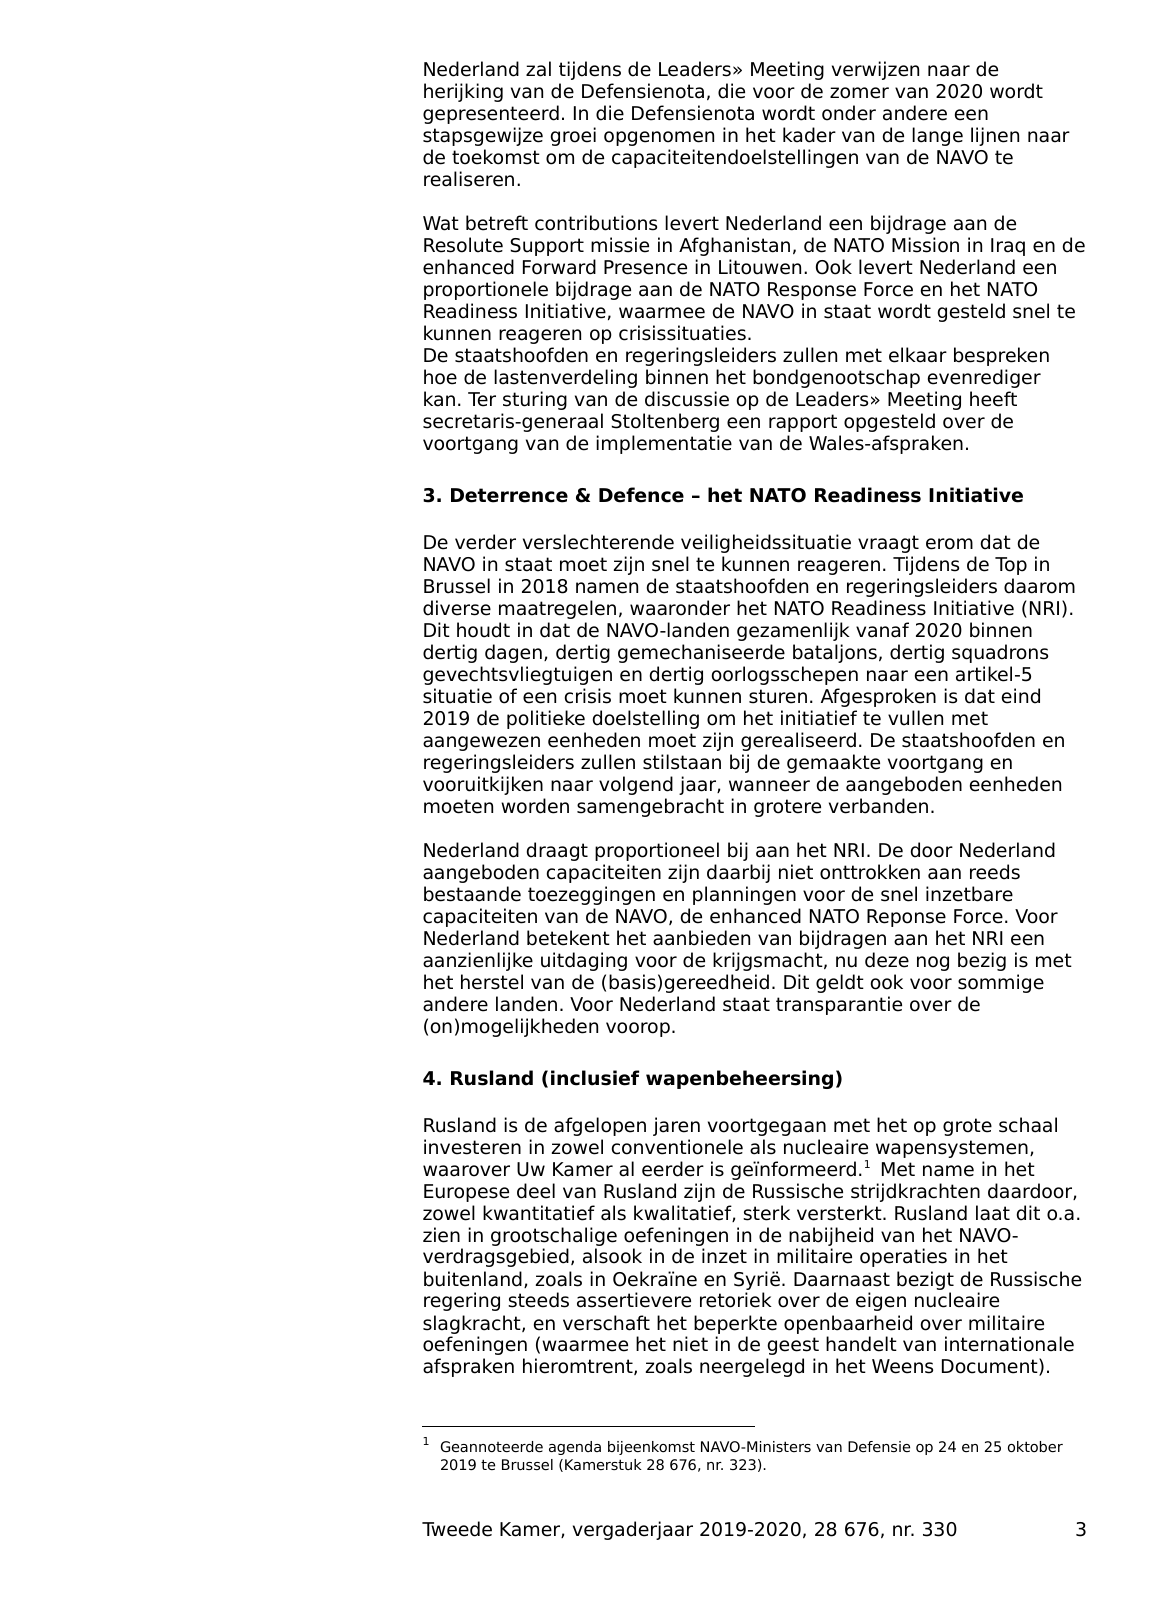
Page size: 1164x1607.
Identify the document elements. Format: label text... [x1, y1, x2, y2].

text Rusland is de afgelopen jaren voortgegaan met het op grote schaal investeren in zowel conventionele als nucleaire wapensystemen, waarover Uw Kamer al eerder is geïnformeerd. Met name in het Europese deel van Rusland zijn de Russische strijdkrachten daardoor, zowel kwantitatief als kwalitatief, sterk versterkt. Rusland laat dit o.a. zien in grootschalige oefeningen in de nabijheid van het NAVO-verdragsgebied, alsook in de inzet in militaire operaties in het buitenland, zoals in Oekraïne en Syrië. Daarnaast bezigt de Russische regering steeds assertievere retoriek over de eigen nucleaire slagkracht, en verschaft het beperkte openbaarheid over militaire oefeningen (waarmee het niet in de geest handelt van internationale afspraken hieromtrent, zoals neergelegd in het Weens Document). [422, 1114, 1087, 1378]
text De staatshoofden en regeringsleiders zullen met elkaar bespreken hoe de lastenverdeling binnen het bondgenootschap evenrediger kan. Ter sturing van de discussie op de Leaders» Meeting heeft secretaris-generaal Stoltenberg een rapport opgesteld over de voortgang van de implementatie van de Wales-afspraken. [422, 345, 1087, 455]
text Wat betreft contributions levert Nederland een bijdrage aan de Resolute Support missie in Afghanistan, de NATO Mission in Iraq en de enhanced Forward Presence in Litouwen. Ook levert Nederland een proportionele bijdrage aan de NATO Response Force en het NATO Readiness Initiative, waarmee de NAVO in staat wordt gesteld snel te kunnen reageren op crisissituaties. [422, 213, 1087, 345]
text Nederland draagt proportioneel bij aan het NRI. De door Nederland aangeboden capaciteiten zijn daarbij niet onttrokken aan reeds bestaande toezeggingen en planningen voor de snel inzetbare capaciteiten van de NAVO, de enhanced NATO Reponse Force. Voor Nederland betekent het aanbieden van bijdragen aan het NRI een aanzienlijke uitdaging voor de krijgsmacht, nu deze nog bezig is met het herstel van de (basis)gereedheid. Dit geldt ook voor sommige andere landen. Voor Nederland staat transparantie over de (on)mogelijkheden voorop. [422, 840, 1087, 1038]
subtitle 4. Rusland (inclusief wapenbeheersing) [422, 1068, 1087, 1089]
text Geannoteerde agenda bijeenkomst NAVO-Ministers van Defensie op 24 en 25 oktober 2019 te Brussel (Kamerstuk 28 676, nr. 323). [422, 1435, 1087, 1474]
subtitle 3. Deterrence & Defence – het NATO Readiness Initiative [422, 485, 1087, 507]
text Nederland zal tijdens de Leaders» Meeting verwijzen naar de herijking van de Defensienota, die voor de zomer van 2020 wordt gepresenteerd. In die Defensienota wordt onder andere een stapsgewijze groei opgenomen in het kader van de lange lijnen naar de toekomst om de capaciteitendoelstellingen van de NAVO te realiseren. [422, 59, 1087, 191]
text De verder verslechterende veiligheidssituatie vraagt erom dat de NAVO in staat moet zijn snel te kunnen reageren. Tijdens de Top in Brussel in 2018 namen de staatshoofden en regeringsleiders daarom diverse maatregelen, waaronder het NATO Readiness Initiative (NRI). Dit houdt in dat de NAVO-landen gezamenlijk vanaf 2020 binnen dertig dagen, dertig gemechaniseerde bataljons, dertig squadrons gevechtsvliegtuigen en dertig oorlogsschepen naar een artikel-5 situatie of een crisis moet kunnen sturen. Afgesproken is dat eind 2019 de politieke doelstelling om het initiatief te vullen met aangewezen eenheden moet zijn gerealiseerd. De staatshoofden en regeringsleiders zullen stilstaan bij de gemaakte voortgang en vooruitkijken naar volgend jaar, wanneer de aangeboden eenheden moeten worden samengebracht in grotere verbanden. [422, 532, 1087, 818]
